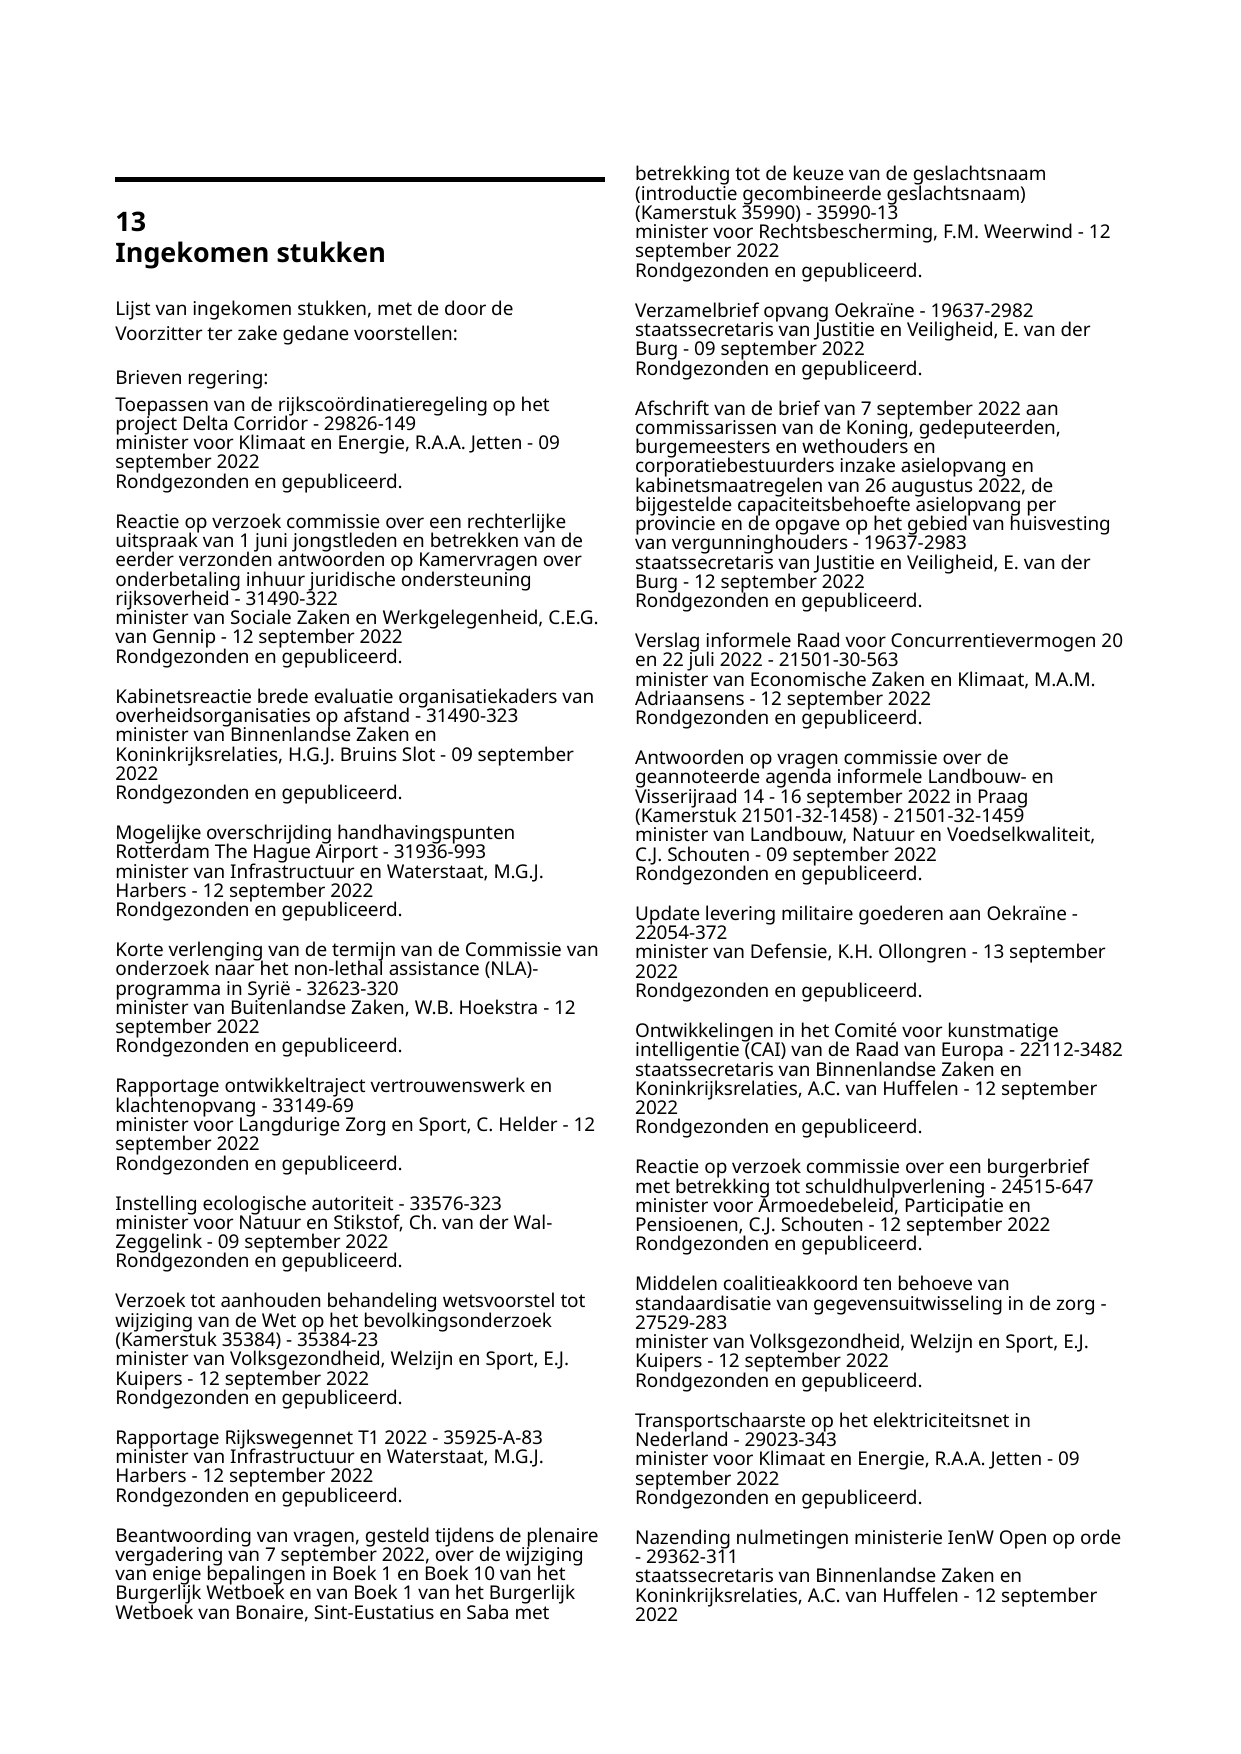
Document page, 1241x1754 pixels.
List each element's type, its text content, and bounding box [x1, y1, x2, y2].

text Mogelijke overschrijding handhavingspunten Rotterdam The Hague Airport - 31936-993 [115, 824, 605, 863]
text Brieven regering: [115, 364, 605, 390]
text minister van Volksgezondheid, Welzijn en Sport, E.J. Kuipers - 12 september 2022 [115, 1350, 605, 1389]
text Rondgezonden en gepubliceerd. [635, 982, 1125, 1001]
text minister voor Natuur en Stikstof, Ch. van der Wal-Zeggelink - 09 september 2022 [115, 1214, 605, 1252]
text minister van Landbouw, Natuur en Voedselkwaliteit, C.J. Schouten - 09 september 2022 [635, 826, 1125, 865]
text Rondgezonden en gepubliceerd. [635, 359, 1125, 379]
text Rondgezonden en gepubliceerd. [115, 1037, 605, 1057]
text Verzoek tot aanhouden behandeling wetsvoorstel tot wijziging van de Wet op het bevolkingsonderzoek (Kamerstuk 35384) - 35384-23 [115, 1292, 605, 1350]
text Nazending nulmetingen ministerie IenW Open op orde - 29362-311 [635, 1529, 1125, 1567]
text minister van Infrastructuur en Waterstaat, M.G.J. Harbers - 12 september 2022 [115, 863, 605, 901]
text Korte verlenging van de termijn van de Commissie van onderzoek naar het non-lethal assistance (NLA)-programma in Syrië - 32623-320 [115, 941, 605, 999]
text minister voor Klimaat en Energie, R.A.A. Jetten - 09 september 2022 [635, 1450, 1125, 1489]
text Rondgezonden en gepubliceerd. [115, 1154, 605, 1174]
text Ontwikkelingen in het Comité voor kunstmatige intelligentie (CAI) van de Raad van Europa - 22112-3482 [635, 1022, 1125, 1061]
text Rapportage ontwikkeltraject vertrouwenswerk en klachtenopvang - 33149-69 [115, 1077, 605, 1116]
text Beantwoording van vragen, gesteld tijdens de plenaire vergadering van 7 september 2022, over de wijziging van enige bepalingen in Boek 1 en Boek 10 van het Burgerlijk Wetboek en van Boek 1 van het Burgerlijk Wetboek van Bonaire, Sint-Eustatius en Saba met [115, 1527, 605, 1623]
text Toepassen van de rijkscoördinatieregeling op het project Delta Corridor - 29826-149 [115, 396, 605, 434]
text Kabinetsreactie brede evaluatie organisatiekaders van overheidsorganisaties op afstand - 31490-323 [115, 688, 605, 726]
text Rondgezonden en gepubliceerd. [635, 1235, 1125, 1255]
text Rondgezonden en gepubliceerd. [635, 709, 1125, 728]
text Rondgezonden en gepubliceerd. [635, 1489, 1125, 1508]
text Ingekomen stukken [115, 239, 605, 283]
text Rondgezonden en gepubliceerd. [115, 473, 605, 492]
text staatssecretaris van Justitie en Veiligheid, E. van der Burg - 12 september 2022 [635, 554, 1125, 592]
text minister van Binnenlandse Zaken en Koninkrijksrelaties, H.G.J. Bruins Slot - 09 september 2022 [115, 726, 605, 784]
text minister van Infrastructuur en Waterstaat, M.G.J. Harbers - 12 september 2022 [115, 1448, 605, 1487]
text minister voor Rechtsbescherming, F.M. Weerwind - 12 september 2022 [635, 223, 1125, 262]
text minister van Buitenlandse Zaken, W.B. Hoekstra - 12 september 2022 [115, 999, 605, 1037]
text Middelen coalitieakkoord ten behoeve van standaardisatie van gegevensuitwisseling in de zorg - 27529-283 [635, 1275, 1125, 1333]
text Rondgezonden en gepubliceerd. [635, 1118, 1125, 1138]
text minister van Economische Zaken en Klimaat, M.A.M. Adriaansens - 12 september 2022 [635, 671, 1125, 709]
text Verzamelbrief opvang Oekraïne - 19637-2982 [635, 302, 1125, 321]
text Verslag informele Raad voor Concurrentievermogen 20 en 22 juli 2022 - 21501-30-563 [635, 632, 1125, 671]
text Afschrift van de brief van 7 september 2022 aan commissarissen van de Koning, gedeputeerden, burgemeesters en wethouders en corporatiebestuurders inzake asielopvang en kabinetsmaatregelen van 26 augustus 2022, de bijgestelde capaciteitsbehoefte asielopvang per provincie en de opgave op het gebied van huisvesting van vergunninghouders - 19637-2983 [635, 399, 1125, 554]
text Rondgezonden en gepubliceerd. [115, 784, 605, 803]
text Rondgezonden en gepubliceerd. [635, 1372, 1125, 1391]
text Reactie op verzoek commissie over een burgerbrief met betrekking tot schuldhulpverlening - 24515-647 [635, 1158, 1125, 1197]
text minister voor Langdurige Zorg en Sport, C. Helder - 12 september 2022 [115, 1116, 605, 1154]
text Rondgezonden en gepubliceerd. [115, 648, 605, 667]
text minister voor Armoedebeleid, Participatie en Pensioenen, C.J. Schouten - 12 september 2022 [635, 1197, 1125, 1235]
text Rondgezonden en gepubliceerd. [115, 1487, 605, 1506]
text Antwoorden op vragen commissie over de geannoteerde agenda informele Landbouw- en Visserijraad 14 - 16 september 2022 in Praag (Kamerstuk 21501-32-1458) - 21501-32-1459 [635, 749, 1125, 826]
text staatssecretaris van Binnenlandse Zaken en Koninkrijksrelaties, A.C. van Huffelen - 12 september 2022 [635, 1061, 1125, 1118]
text minister van Volksgezondheid, Welzijn en Sport, E.J. Kuipers - 12 september 2022 [635, 1333, 1125, 1372]
text Rondgezonden en gepubliceerd. [635, 592, 1125, 611]
text Rondgezonden en gepubliceerd. [115, 901, 605, 920]
text staatssecretaris van Justitie en Veiligheid, E. van der Burg - 09 september 2022 [635, 321, 1125, 359]
text minister van Defensie, K.H. Ollongren - 13 september 2022 [635, 943, 1125, 982]
text minister van Sociale Zaken en Werkgelegenheid, C.E.G. van Gennip - 12 september 2022 [115, 609, 605, 648]
text betrekking tot de keuze van de geslachtsnaam (introductie gecombineerde geslachtsnaam) (Kamerstuk 35990) - 35990-13 [635, 165, 1125, 223]
text staatssecretaris van Binnenlandse Zaken en Koninkrijksrelaties, A.C. van Huffelen - 12 september 2022 [635, 1567, 1125, 1625]
text Update levering militaire goederen aan Oekraïne - 22054-372 [635, 905, 1125, 943]
text Rondgezonden en gepubliceerd. [635, 262, 1125, 281]
text Lijst van ingekomen stukken, met de door de Voorzitter ter zake gedane voorstellen: [115, 295, 605, 346]
text Instelling ecologische autoriteit - 33576-323 [115, 1194, 605, 1214]
text Rondgezonden en gepubliceerd. [115, 1252, 605, 1272]
text Rondgezonden en gepubliceerd. [115, 1389, 605, 1408]
text 13 [115, 203, 605, 239]
text Rapportage Rijkswegennet T1 2022 - 35925-A-83 [115, 1429, 605, 1448]
text minister voor Klimaat en Energie, R.A.A. Jetten - 09 september 2022 [115, 434, 605, 473]
text Reactie op verzoek commissie over een rechterlijke uitspraak van 1 juni jongstleden en betrekken van de eerder verzonden antwoorden op Kamervragen over onderbetaling inhuur juridische ondersteuning rijksoverheid - 31490-322 [115, 513, 605, 609]
text Rondgezonden en gepubliceerd. [635, 865, 1125, 884]
text Transportschaarste op het elektriciteitsnet in Nederland - 29023-343 [635, 1412, 1125, 1450]
